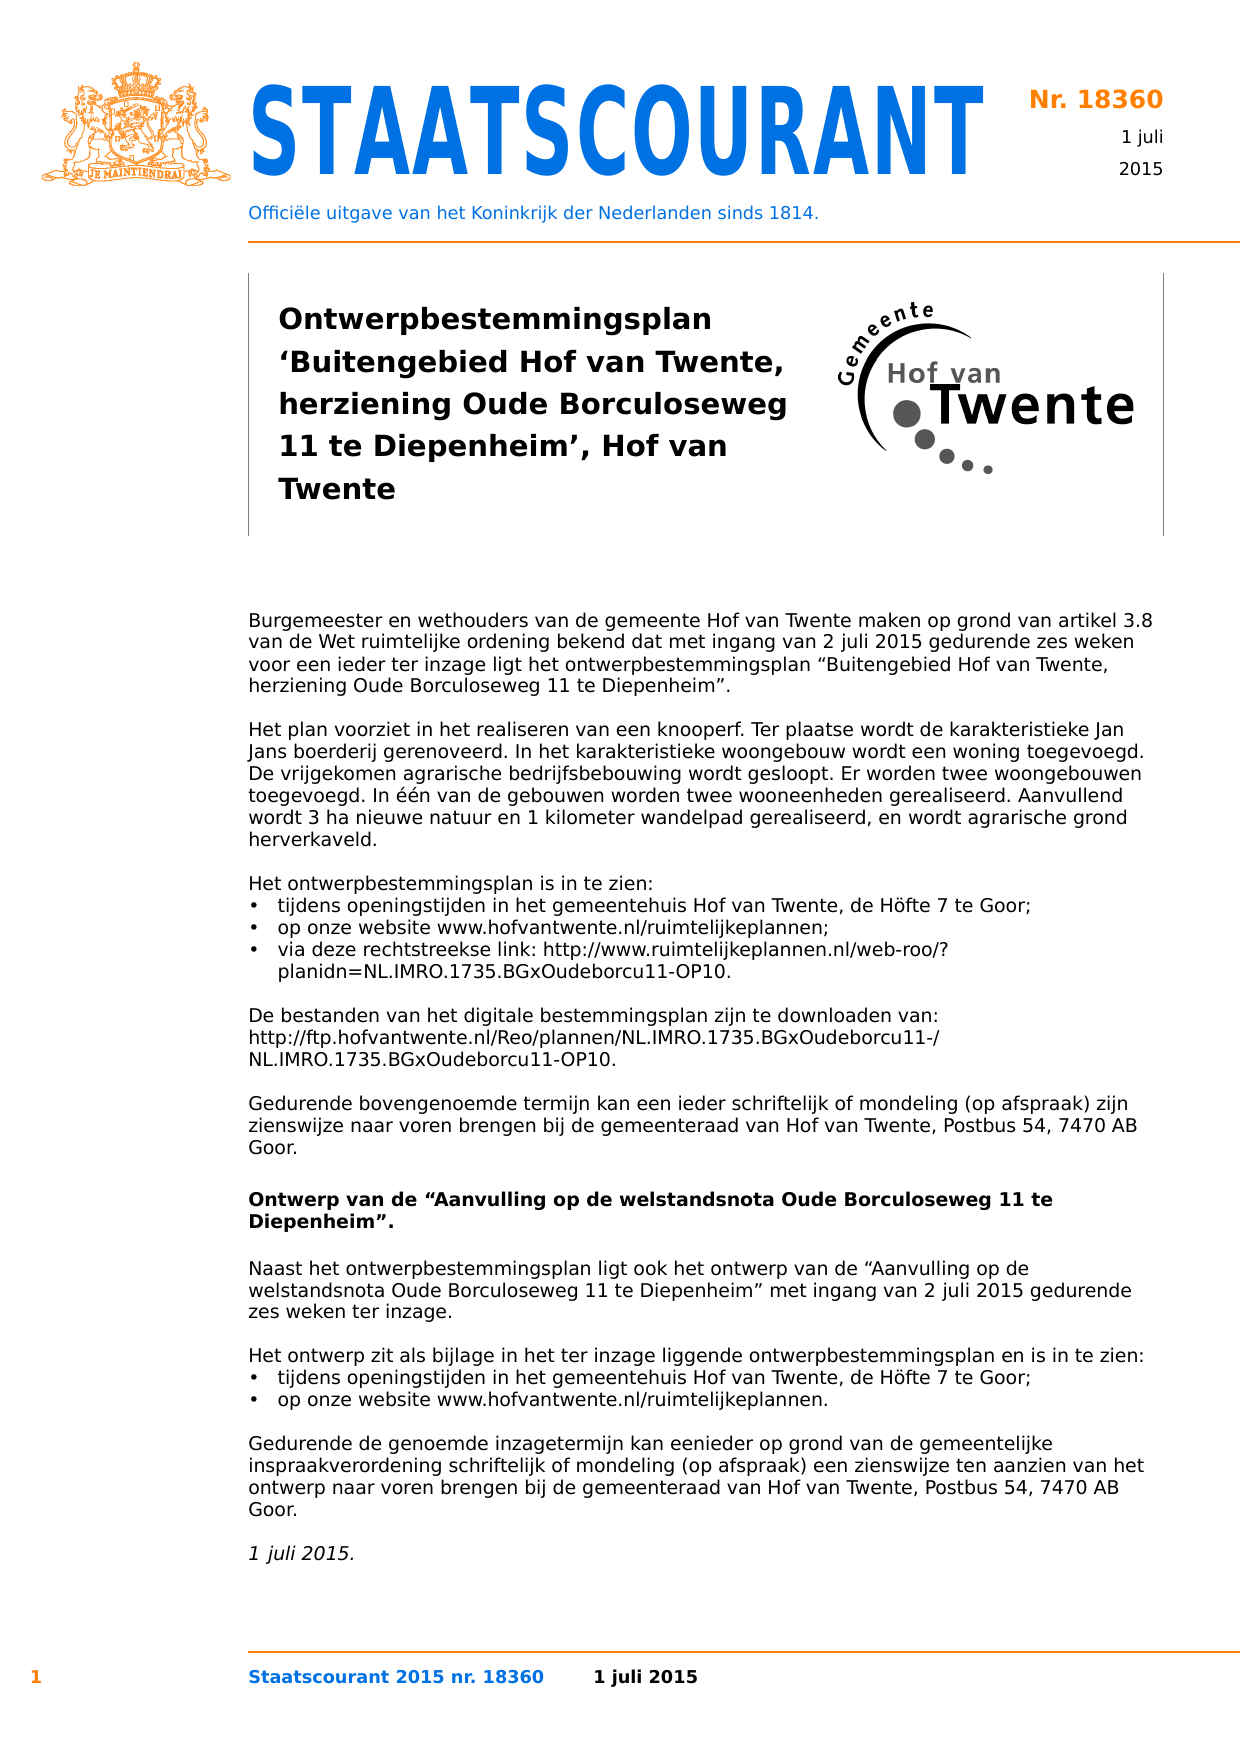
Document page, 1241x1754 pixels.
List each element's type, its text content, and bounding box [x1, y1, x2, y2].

picture [838, 302, 1134, 474]
text Naast het ontwerpbestemmingsplan ligt ook het ontwerp van de “Aanvulling op de welstandsnota Oude Borculoseweg 11 te Diepenheim” met ingang van 2 juli 2015 gedurende zes weken ter inzage. [248, 1257, 1163, 1323]
table_header Nr. 18360 [998, 62, 1240, 121]
text • op onze website www.hofvantwente.nl/ruimtelijkeplannen; [248, 917, 1163, 939]
text Gedurende de genoemde inzagetermijn kan eenieder op grond van de gemeentelijke inspraakverordening schriftelijk of mondeling (op afspraak) een zienswijze ten aanzien van het ontwerp naar voren brengen bij de gemeenteraad van Hof van Twente, Postbus 54, 7470 AB Goor. [248, 1433, 1163, 1521]
text De bestanden van het digitale bestemmingsplan zijn te downloaden van: http://ftp.hofvantwente.nl/Reo/plannen/NL.IMRO.1735.BGxOudeborcu11-/NL.IMRO.1735.BGxOudeborcu11-OP10. [248, 1005, 1163, 1071]
table_header [25, 62, 248, 241]
table_cell 2015 [998, 153, 1240, 203]
text Het ontwerp zit als bijlage in het ter inzage liggende ontwerpbestemmingsplan en is in te zien: [248, 1345, 1163, 1367]
text Gedurende bovengenoemde termijn kan een ieder schriftelijk of mondeling (op afspraak) zijn zienswijze naar voren brengen bij de gemeenteraad van Hof van Twente, Postbus 54, 7470 AB Goor. [248, 1093, 1163, 1158]
text • op onze website www.hofvantwente.nl/ruimtelijkeplannen. [248, 1389, 1163, 1411]
table_header STAATSCOURANT [248, 62, 998, 203]
text Het plan voorziet in het realiseren van een knooperf. Ter plaatse wordt de karakteristieke Jan Jans boerderij gerenoveerd. In het karakteristieke woongebouw wordt een woning toegevoegd. De vrijgekomen agrarische bedrijfsbebouwing wordt gesloopt. Er worden twee woongebouwen toegevoegd. In één van de gebouwen worden twee wooneenheden gerealiseerd. Aanvullend wordt 3 ha nieuwe natuur en 1 kilometer wandelpad gerealiseerd, en wordt agrarische grond herverkaveld. [248, 719, 1163, 851]
text Burgemeester en wethouders van de gemeente Hof van Twente maken op grond van artikel 3.8 van de Wet ruimtelijke ordening bekend dat met ingang van 2 juli 2015 gedurende zes weken voor een ieder ter inzage ligt het ontwerpbestemmingsplan “Buitengebied Hof van Twente, herziening Oude Borculoseweg 11 te Diepenheim”. [248, 609, 1163, 697]
text • via deze rechtstreekse link: http://www.ruimtelijkeplannen.nl/web-roo/?planidn=NL.IMRO.1735.BGxOudeborcu11-OP10. [248, 939, 1163, 983]
text Het ontwerpbestemmingsplan is in te zien: [248, 873, 1163, 895]
subtitle Ontwerpbestemmingsplan ‘Buitengebied Hof van Twente, herziening Oude Borculoseweg 11 te Diepenheim’, Hof van Twente [249, 273, 1163, 536]
table_cell 1 juli [998, 121, 1240, 153]
table_cell Officiële uitgave van het Koninkrijk der Nederlanden sinds 1814. [248, 203, 1240, 241]
text 1 juli 2015. [248, 1543, 1163, 1565]
subtitle Ontwerp van de “Aanvulling op de welstandsnota Oude Borculoseweg 11 te Diepenheim”. [248, 1188, 1163, 1232]
picture [41, 62, 231, 186]
text • tijdens openingstijden in het gemeentehuis Hof van Twente, de Höfte 7 te Goor; [248, 1367, 1163, 1389]
text • tijdens openingstijden in het gemeentehuis Hof van Twente, de Höfte 7 te Goor; [248, 895, 1163, 917]
